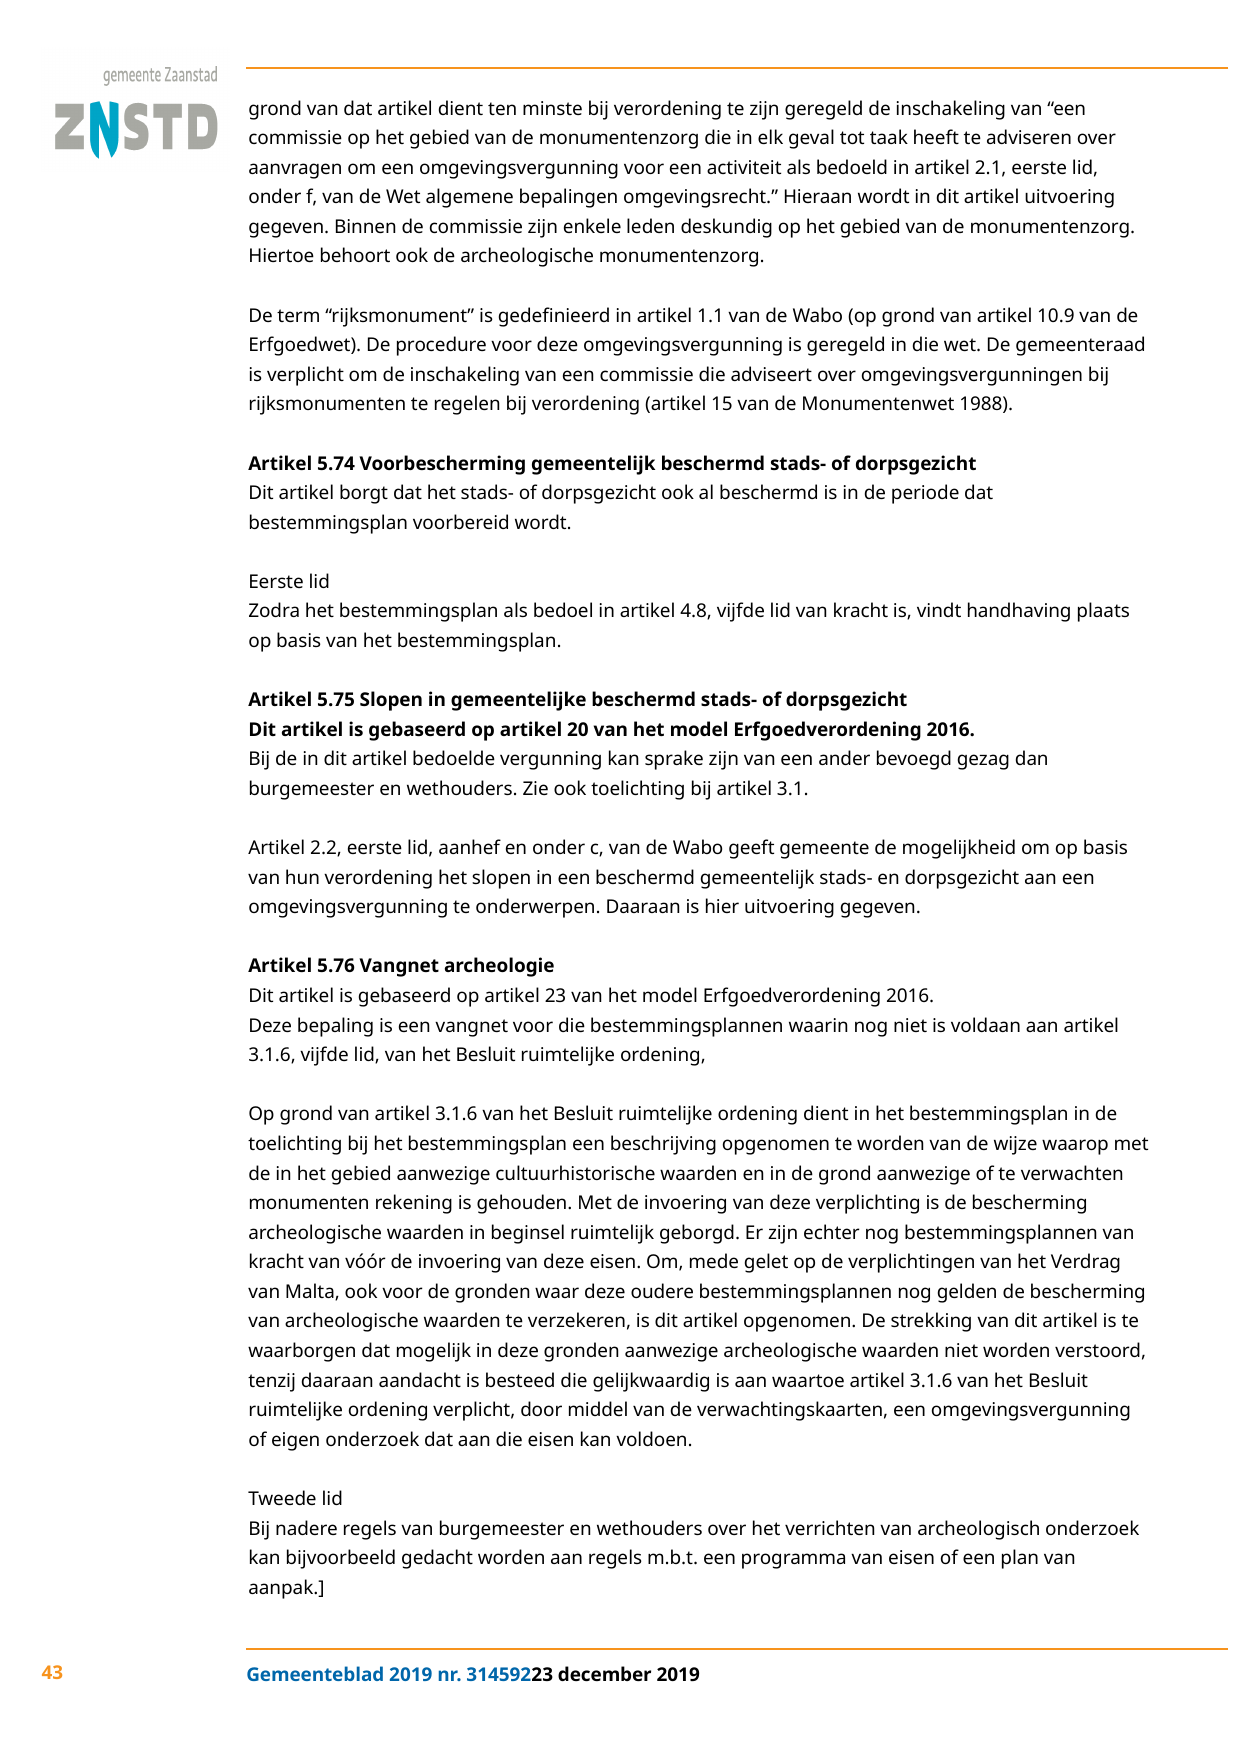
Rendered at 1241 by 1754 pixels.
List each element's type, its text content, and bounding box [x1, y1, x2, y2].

text De term “rijksmonument” is gedefinieerd in artikel 1.1 van de Wabo (op grond van artikel 10.9 van de Erfgoedwet). De procedure voor deze omgevingsvergunning is geregeld in die wet. De gemeenteraad is verplicht om de inschakeling van een commissie die adviseert over omgevingsvergunningen bij rijksmonumenten te regelen bij verordening (artikel 15 van de Monumentenwet 1988). [248, 302, 1152, 416]
text Dit artikel is gebaseerd op artikel 20 van het model Erfgoedverordening 2016. [248, 716, 1152, 742]
text Bij nadere regels van burgemeester en wethouders over het verrichten van archeologisch onderzoek kan bijvoorbeeld gedacht worden aan regels m.b.t. een programma van eisen of een plan van aanpak.] [248, 1515, 1152, 1600]
text Zodra het bestemmingsplan als bedoel in artikel 4.8, vijfde lid van kracht is, vindt handhaving plaats op basis van het bestemmingsplan. [248, 598, 1152, 653]
text Artikel 5.74 Voorbescherming gemeentelijk beschermd stads- of dorpsgezicht [248, 450, 1152, 476]
text Artikel 5.76 Vangnet archeologie [248, 953, 1152, 978]
picture [41, 47, 231, 172]
text Dit artikel is gebaseerd op artikel 23 van het model Erfgoedverordening 2016. [248, 982, 1152, 1008]
text Eerste lid [248, 568, 1152, 594]
text Dit artikel borgt dat het stads- of dorpsgezicht ook al beschermd is in de periode dat bestemmingsplan voorbereid wordt. [248, 479, 1152, 535]
text grond van dat artikel dient ten minste bij verordening te zijn geregeld de inschakeling van “een commissie op het gebied van de monumentenzorg die in elk geval tot taak heeft te adviseren over aanvragen om een omgevingsvergunning voor een activiteit als bedoeld in artikel 2.1, eerste lid, onder f, van de Wet algemene bepalingen omgevingsrecht.” Hieraan wordt in dit artikel uitvoering gegeven. Binnen de commissie zijn enkele leden deskundig op het gebied van de monumentenzorg. Hiertoe behoort ook de archeologische monumentenzorg. [248, 95, 1152, 268]
text Bij de in dit artikel bedoelde vergunning kan sprake zijn van een ander bevoegd gezag dan burgemeester en wethouders. Zie ook toelichting bij artikel 3.1. [248, 746, 1152, 801]
text Artikel 2.2, eerste lid, aanhef en onder c, van de Wabo geeft gemeente de mogelijkheid om op basis van hun verordening het slopen in een beschermd gemeentelijk stads- en dorpsgezicht aan een omgevingsvergunning te onderwerpen. Daaraan is hier uitvoering gegeven. [248, 834, 1152, 919]
text Artikel 5.75 Slopen in gemeentelijke beschermd stads- of dorpsgezicht [248, 686, 1152, 712]
text Deze bepaling is een vangnet voor die bestemmingsplannen waarin nog niet is voldaan aan artikel 3.1.6, vijfde lid, van het Besluit ruimtelijke ordening, [248, 1012, 1152, 1067]
text Op grond van artikel 3.1.6 van het Besluit ruimtelijke ordening dient in het bestemmingsplan in de toelichting bij het bestemmingsplan een beschrijving opgenomen te worden van de wijze waarop met de in het gebied aanwezige cultuurhistorische waarden en in de grond aanwezige of te verwachten monumenten rekening is gehouden. Met de invoering van deze verplichting is de bescherming archeologische waarden in beginsel ruimtelijk geborgd. Er zijn echter nog bestemmingsplannen van kracht van vóór de invoering van deze eisen. Om, mede gelet op de verplichtingen van het Verdrag van Malta, ook voor de gronden waar deze oudere bestemmingsplannen nog gelden de bescherming van archeologische waarden te verzekeren, is dit artikel opgenomen. De strekking van dit artikel is te waarborgen dat mogelijk in deze gronden aanwezige archeologische waarden niet worden verstoord, tenzij daaraan aandacht is besteed die gelijkwaardig is aan waartoe artikel 3.1.6 van het Besluit ruimtelijke ordening verplicht, door middel van de verwachtingskaarten, een omgevingsvergunning of eigen onderzoek dat aan die eisen kan voldoen. [248, 1101, 1152, 1452]
text Tweede lid [248, 1485, 1152, 1511]
